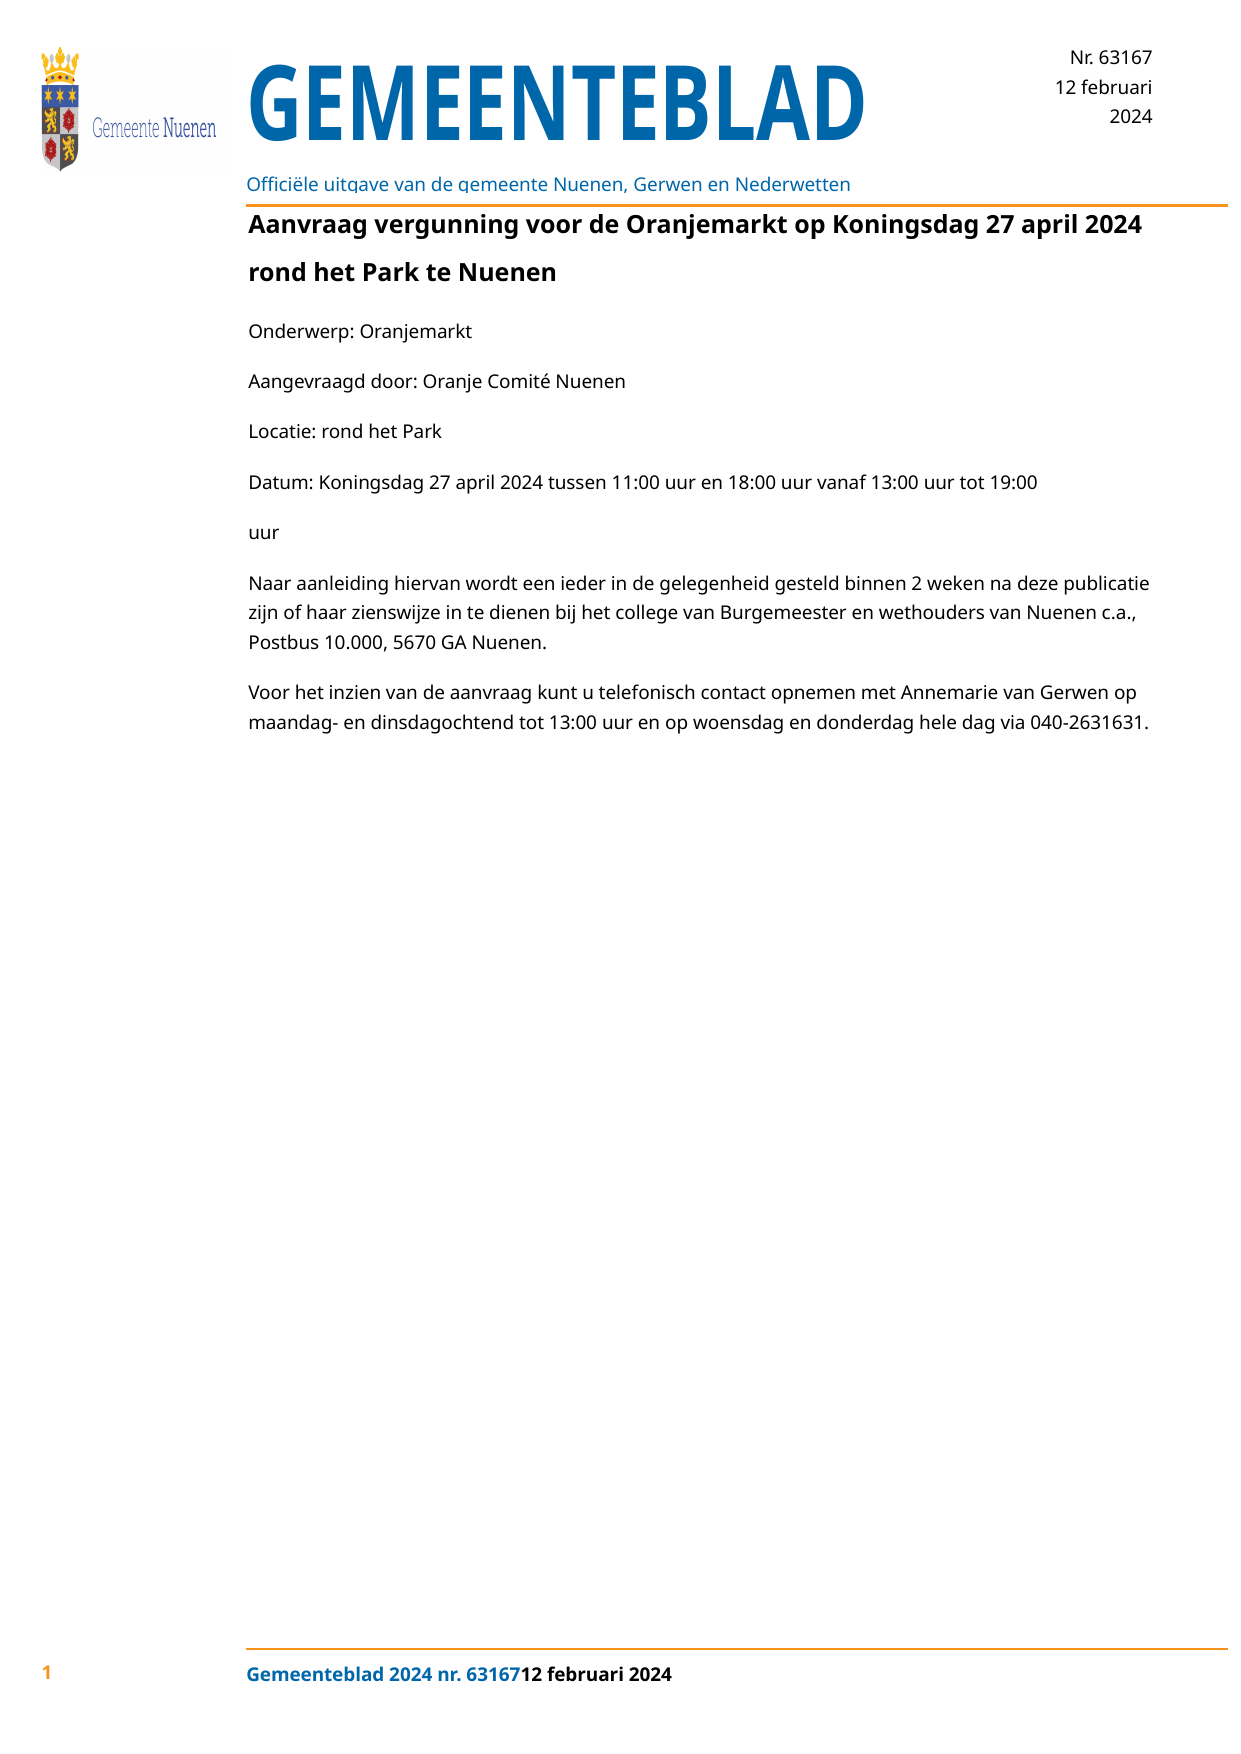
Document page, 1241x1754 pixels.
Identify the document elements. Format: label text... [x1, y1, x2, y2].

text Aanvraag vergunning voor de Oranjemarkt op Koningsdag 27 april 2024 rond het Park te Nuenen [248, 207, 1152, 288]
text Onderwerp: Oranjemarkt [248, 318, 1152, 344]
text Datum: Koningsdag 27 april 2024 tussen 11:00 uur en 18:00 uur vanaf 13:00 uur tot 19:00 [248, 469, 1152, 495]
text Naar aanleiding hiervan wordt een ieder in de gelegenheid gesteld binnen 2 weken na deze publicatie zijn of haar zienswijze in te dienen bij het college van Burgemeester en wethouders van Nuenen c.a., Postbus 10.000, 5670 GA Nuenen. [248, 570, 1152, 655]
text Aangevraagd door: Oranje Comité Nuenen [248, 368, 1152, 394]
text Locatie: rond het Park [248, 419, 1152, 444]
text uur [248, 519, 1152, 545]
text Voor het inzien van de aanvraag kunt u telefonisch contact opnemen met Annemarie van Gerwen op maandag- en dinsdagochtend tot 13:00 uur en op woensdag en donderdag hele dag via 040-2631631. [248, 679, 1152, 735]
picture [41, 47, 231, 172]
